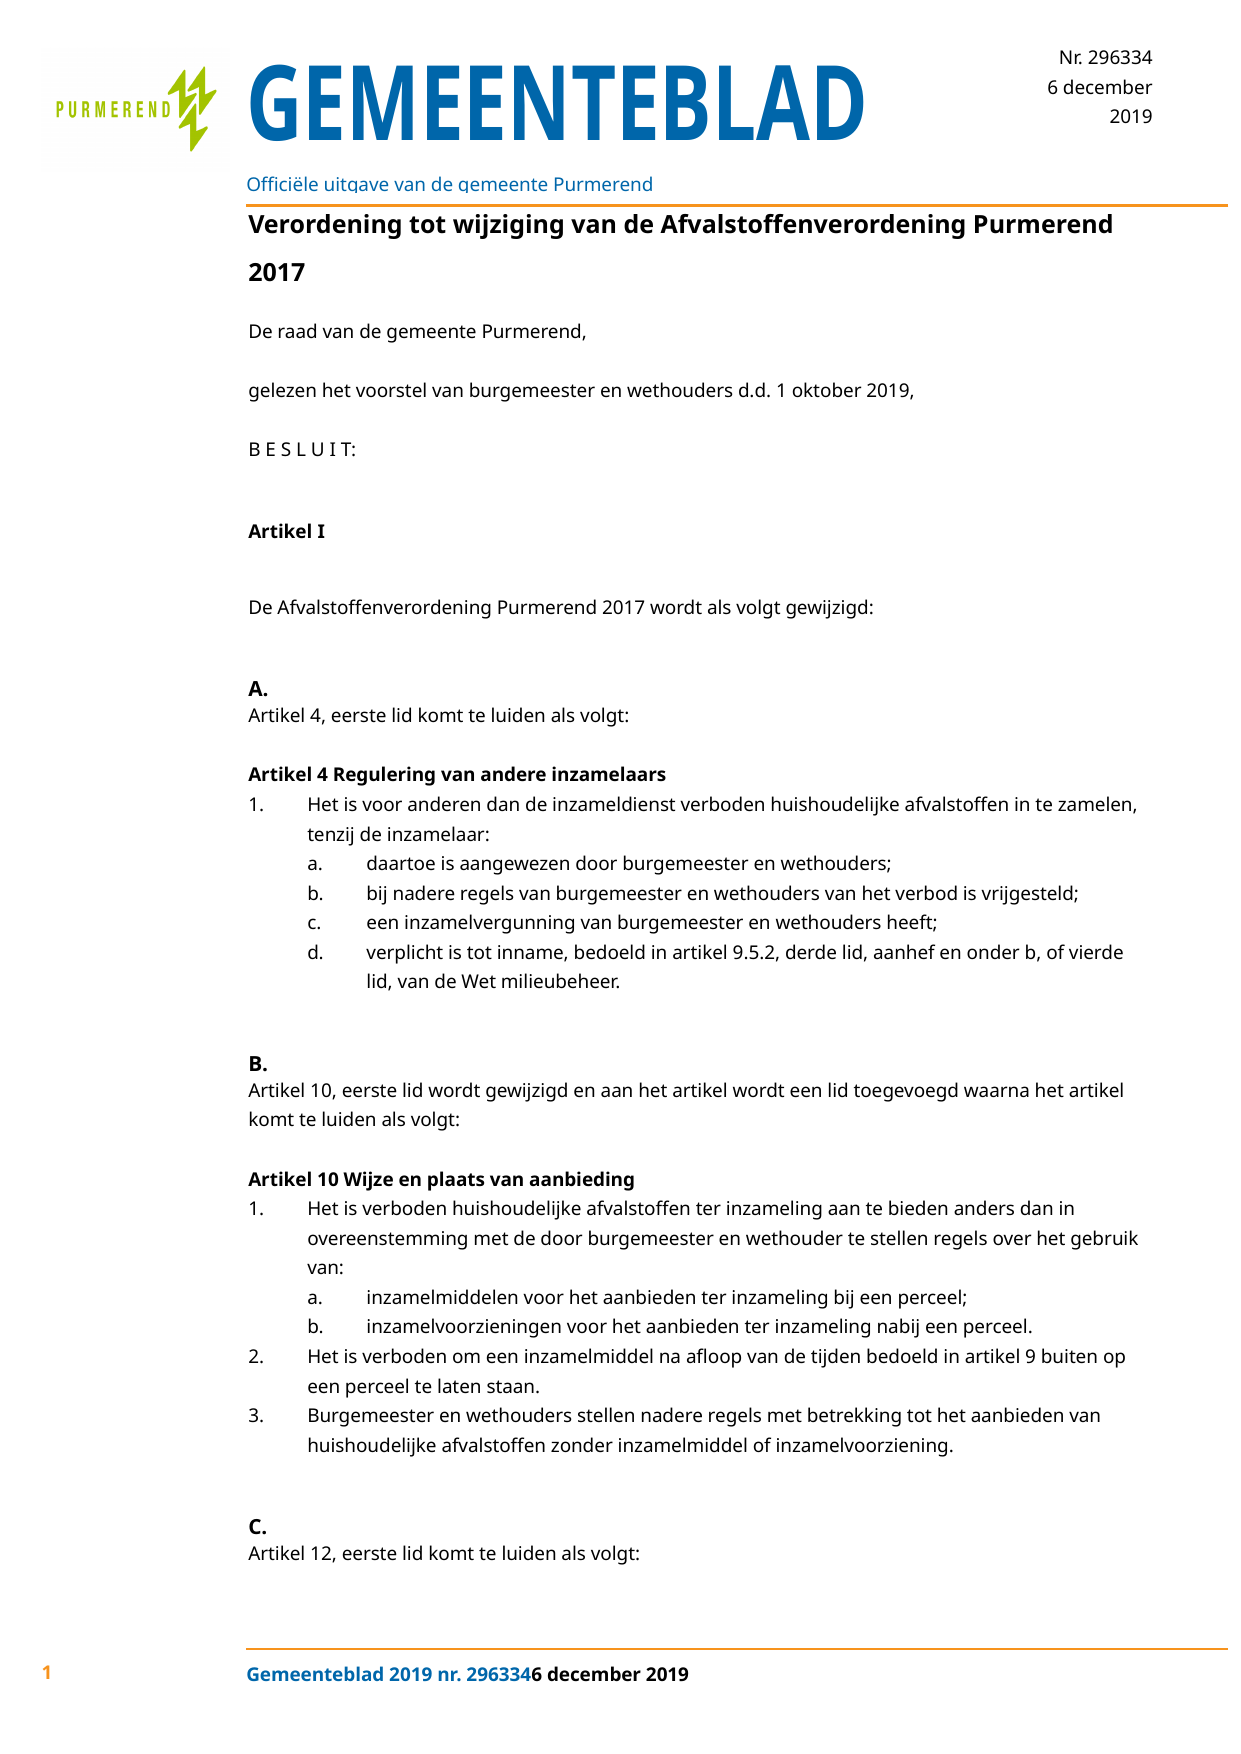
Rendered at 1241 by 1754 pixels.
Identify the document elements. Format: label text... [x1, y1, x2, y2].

text A. [248, 674, 1152, 702]
list een inzamelvergunning van burgemeester en wethouders heeft; [307, 909, 1152, 935]
text Artikel I [248, 516, 1152, 545]
list Het is verboden huishoudelijke afvalstoffen ter inzameling aan te bieden anders dan in overeenstemming met de door burgemeester en wethouder te stellen regels over het gebruik van: [248, 1195, 1152, 1280]
text De raad van de gemeente Purmerend, [248, 318, 1152, 344]
list Het is voor anderen dan de inzameldienst verboden huishoudelijke afvalstoffen in te zamelen, tenzij de inzamelaar: [248, 791, 1152, 846]
text Verordening tot wijziging van de Afvalstoffenverordening Purmerend 2017 [248, 207, 1152, 288]
text De Afvalstoffenverordening Purmerend 2017 wordt als volgt gewijzigd: [248, 594, 1152, 620]
text Artikel 4 Regulering van andere inzamelaars [248, 762, 1152, 787]
text Artikel 10 Wijze en plaats van aanbieding [248, 1166, 1152, 1192]
list daartoe is aangewezen door burgemeester en wethouders; [307, 850, 1152, 876]
text C. [248, 1512, 1152, 1541]
list verplicht is tot inname, bedoeld in artikel 9.5.2, derde lid, aanhef en onder b, of vierde lid, van de Wet milieubeheer. [307, 939, 1152, 994]
text Artikel 10, eerste lid wordt gewijzigd en aan het artikel wordt een lid toegevoegd waarna het artikel komt te luiden als volgt: [248, 1077, 1152, 1132]
text Artikel 12, eerste lid komt te luiden als volgt: [248, 1541, 1152, 1566]
text gelezen het voorstel van burgemeester en wethouders d.d. 1 oktober 2019, [248, 377, 1152, 403]
list Het is verboden om een inzamelmiddel na afloop van de tijden bedoeld in artikel 9 buiten op een perceel te laten staan. [248, 1343, 1152, 1399]
text B. [248, 1049, 1152, 1077]
text B E S L U I T: [248, 436, 1152, 462]
list inzamelmiddelen voor het aanbieden ter inzameling bij een perceel; [307, 1284, 1152, 1310]
picture [41, 47, 231, 172]
list bij nadere regels van burgemeester en wethouders van het verbod is vrijgesteld; [307, 880, 1152, 906]
list Burgemeester en wethouders stellen nadere regels met betrekking tot het aanbieden van huishoudelijke afvalstoffen zonder inzamelmiddel of inzamelvoorziening. [248, 1402, 1152, 1458]
list inzamelvoorzieningen voor het aanbieden ter inzameling nabij een perceel. [307, 1314, 1152, 1339]
text Artikel 4, eerste lid komt te luiden als volgt: [248, 702, 1152, 728]
